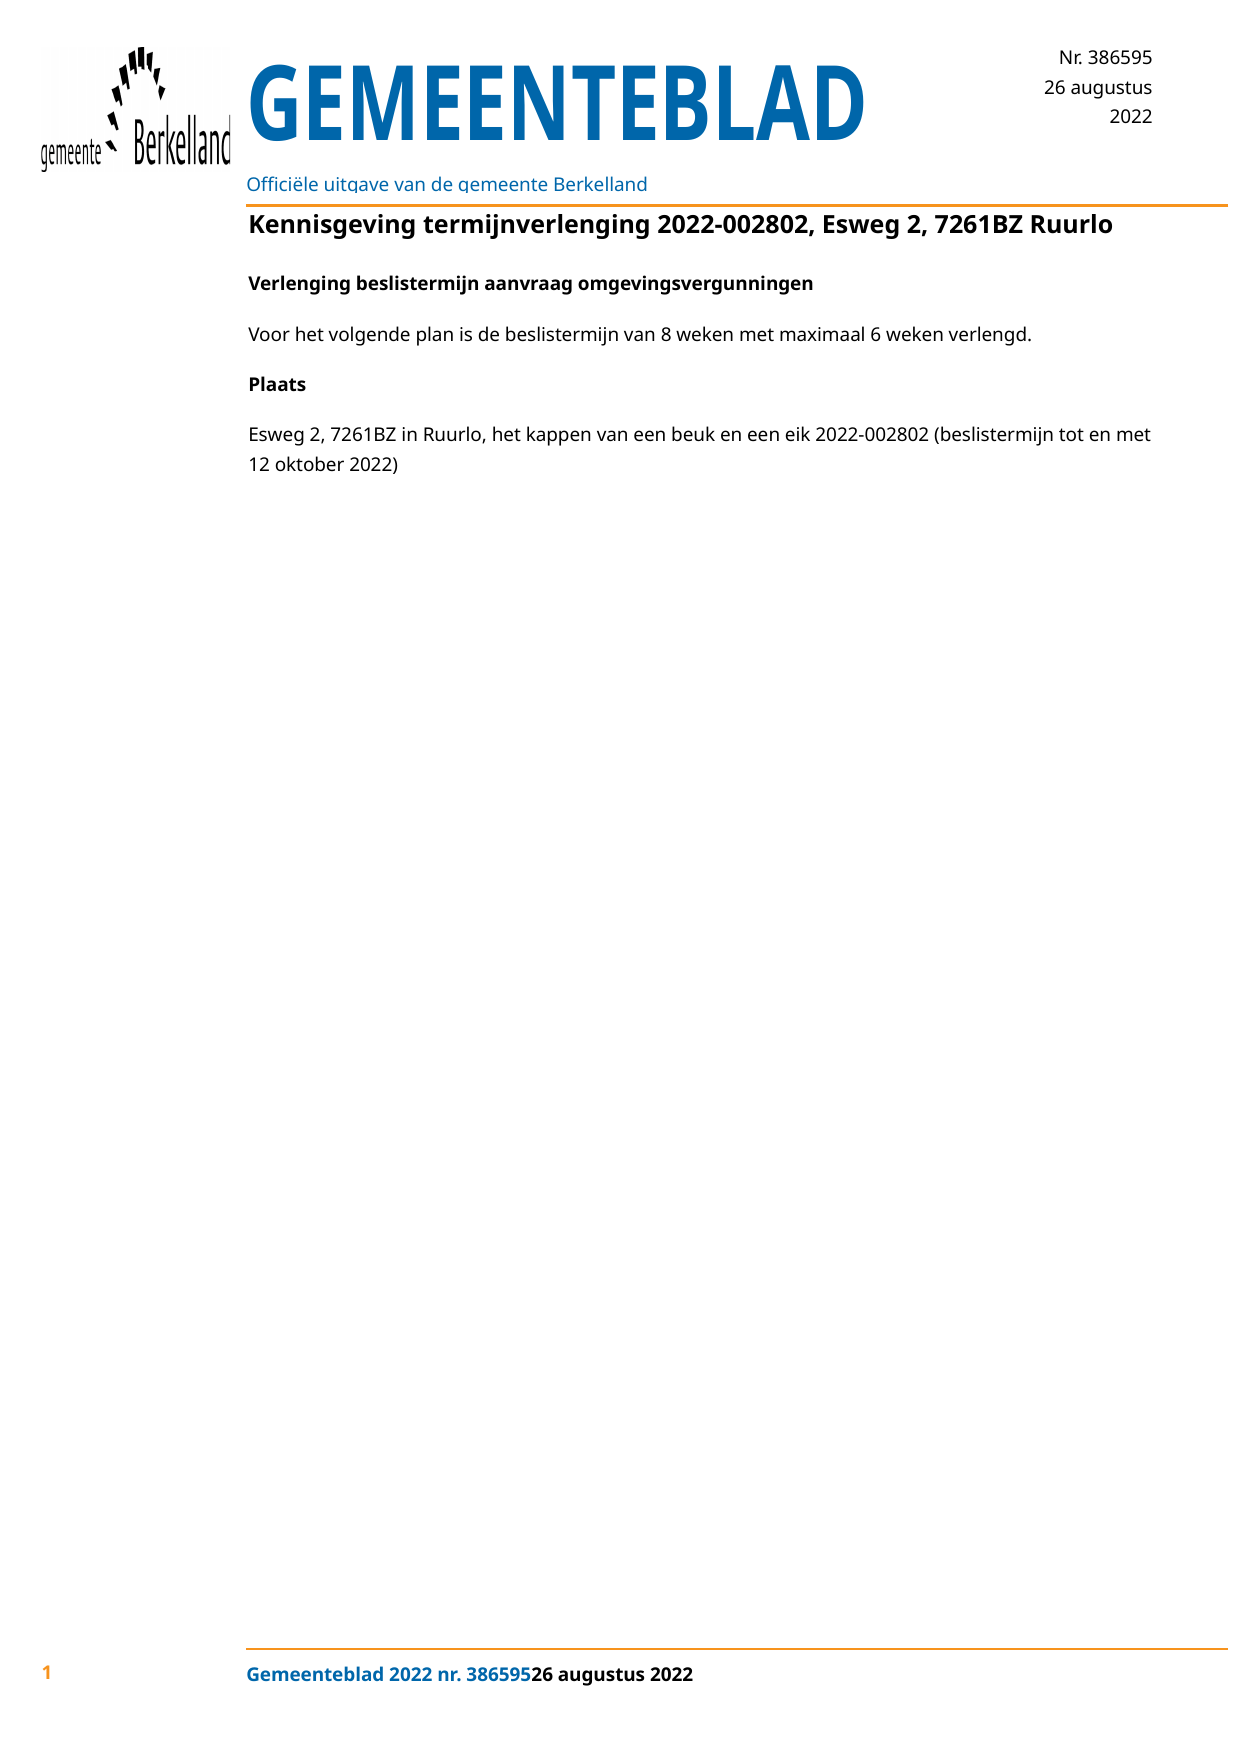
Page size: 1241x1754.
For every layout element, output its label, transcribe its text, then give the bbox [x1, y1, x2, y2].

text Kennisgeving termijnverlenging 2022-002802, Esweg 2, 7261BZ Ruurlo [248, 207, 1152, 241]
text Voor het volgende plan is de beslistermijn van 8 weken met maximaal 6 weken verlengd. [248, 321, 1152, 346]
text Esweg 2, 7261BZ in Ruurlo, het kappen van een beuk en een eik 2022-002802 (beslistermijn tot en met 12 oktober 2022) [248, 422, 1152, 477]
picture [41, 47, 231, 172]
text Verlenging beslistermijn aanvraag omgevingsvergunningen [248, 270, 1152, 296]
text Plaats [248, 371, 1152, 397]
